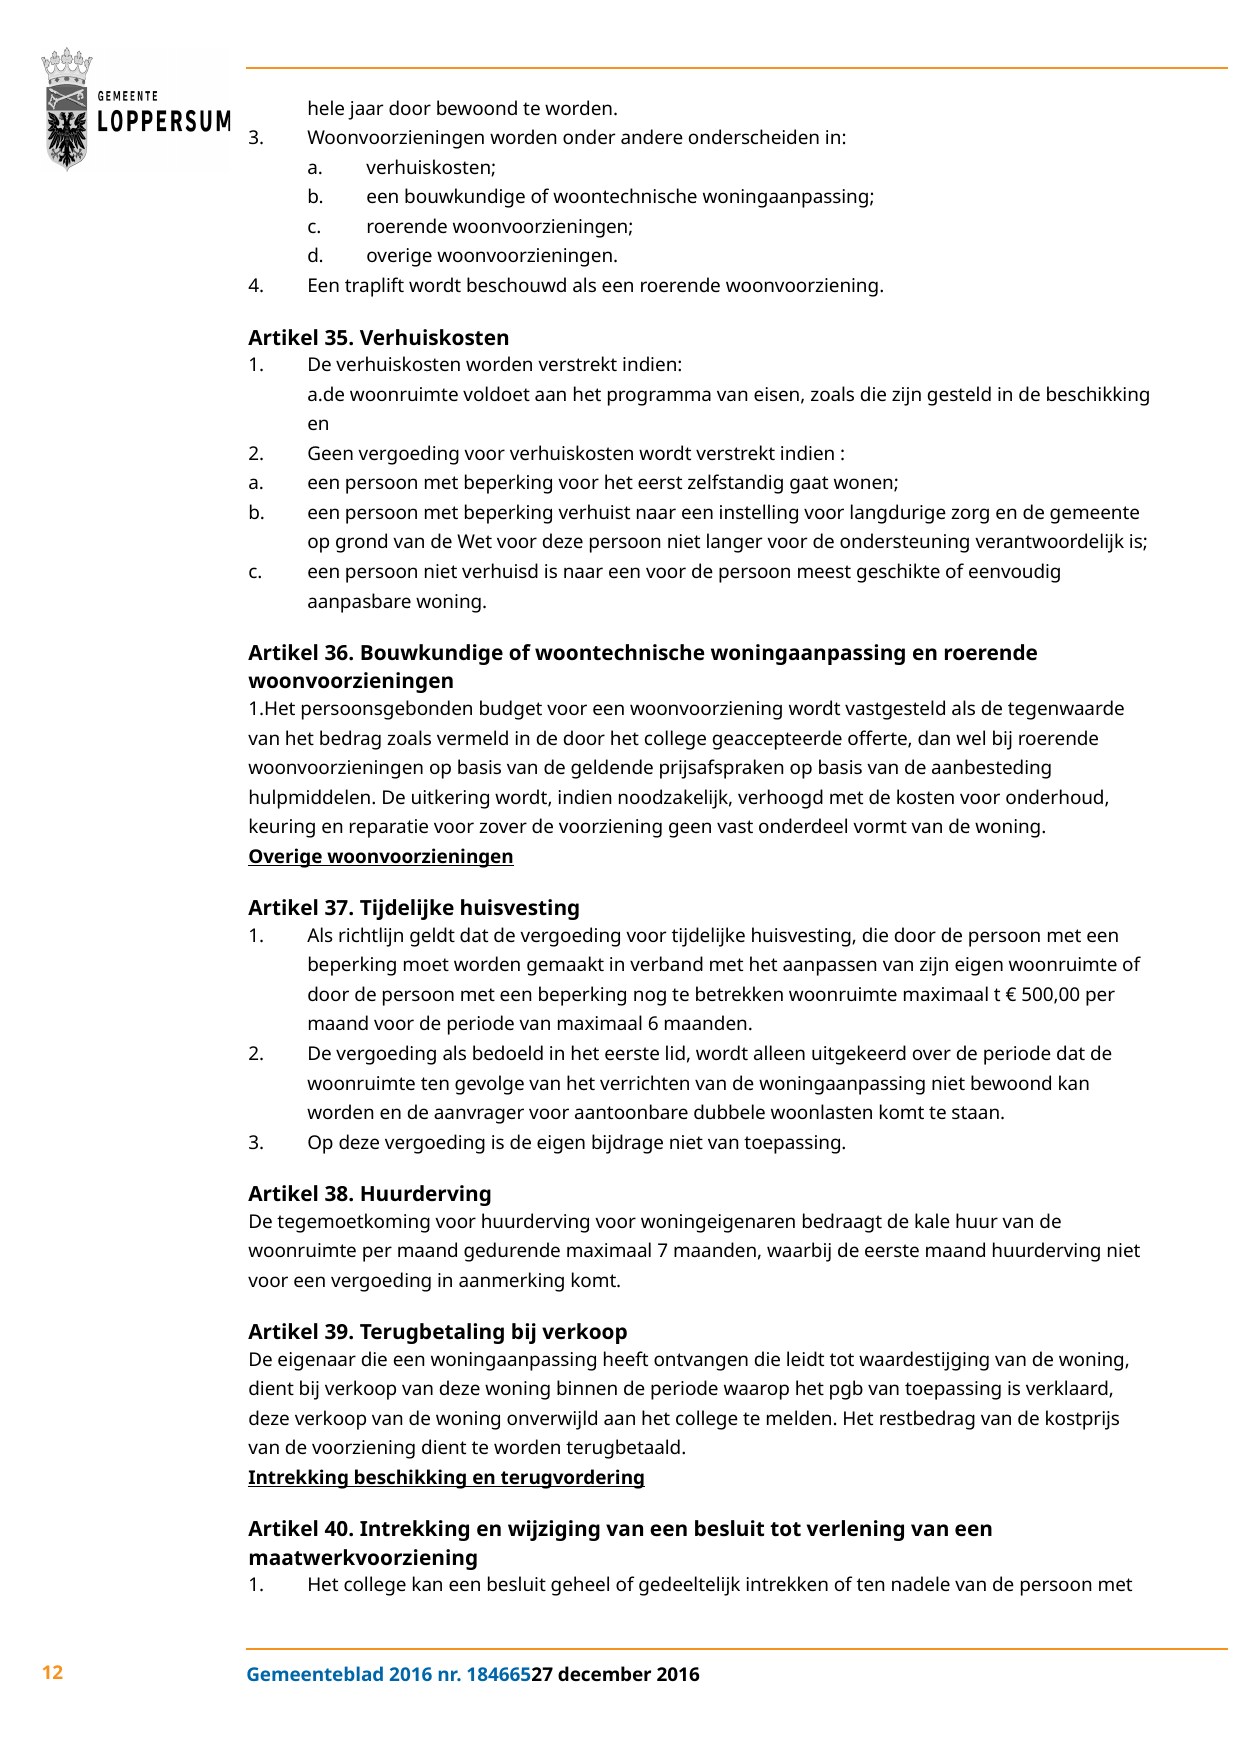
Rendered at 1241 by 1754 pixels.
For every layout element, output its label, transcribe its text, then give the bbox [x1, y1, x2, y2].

list een bouwkundige of woontechnische woningaanpassing; [307, 183, 1152, 209]
list Een traplift wordt beschouwd als een roerende woonvoorziening. [248, 272, 1152, 298]
list overige woonvoorzieningen. [307, 243, 1152, 268]
text Artikel 36. Bouwkundige of woontechnische woningaanpassing en roerende woonvoorzieningen [248, 638, 1152, 695]
list roerende woonvoorzieningen; [307, 213, 1152, 239]
list Als richtlijn geldt dat de vergoeding voor tijdelijke huisvesting, die door de persoon met een beperking moet worden gemaakt in verband met het aanpassen van zijn eigen woonruimte of door de persoon met een beperking nog te betrekken woonruimte maximaal t € 500,00 per maand voor de periode van maximaal 6 maanden. [248, 922, 1152, 1036]
list een persoon met beperking voor het eerst zelfstandig gaat wonen; [248, 469, 1152, 495]
list een persoon met beperking verhuist naar een instelling voor langdurige zorg en de gemeente op grond van de Wet voor deze persoon niet langer voor de ondersteuning verantwoordelijk is; [248, 499, 1152, 554]
list Geen vergoeding voor verhuiskosten wordt verstrekt indien : [248, 440, 1152, 466]
list een persoon niet verhuisd is naar een voor de persoon meest geschikte of eenvoudig aanpasbare woning. [248, 558, 1152, 613]
text Artikel 38. Huurderving [248, 1179, 1152, 1208]
list De vergoeding als bedoeld in het eerste lid, wordt alleen uitgekeerd over de periode dat de woonruimte ten gevolge van het verrichten van de woningaanpassing niet bewoond kan worden en de aanvrager voor aantoonbare dubbele woonlasten komt te staan. [248, 1040, 1152, 1125]
text Artikel 37. Tijdelijke huisvesting [248, 893, 1152, 922]
list Woonvoorzieningen worden onder andere onderscheiden in: [248, 124, 1152, 150]
text 1.Het persoonsgebonden budget voor een woonvoorziening wordt vastgesteld als de tegenwaarde van het bedrag zoals vermeld in de door het college geaccepteerde offerte, dan wel bij roerende woonvoorzieningen op basis van de geldende prijsafspraken op basis van de aanbesteding hulpmiddelen. De uitkering wordt, indien noodzakelijk, verhoogd met de kosten voor onderhoud, keuring en reparatie voor zover de voorziening geen vast onderdeel vormt van de woning. [248, 695, 1152, 839]
list De verhuiskosten worden verstrekt indien: [248, 351, 1152, 377]
text De tegemoetkoming voor huurderving voor woningeigenaren bedraagt de kale huur van de woonruimte per maand gedurende maximaal 7 maanden, waarbij de eerste maand huurderving niet voor een vergoeding in aanmerking komt. [248, 1208, 1152, 1293]
picture [41, 47, 231, 172]
list verhuiskosten; [307, 154, 1152, 180]
text De eigenaar die een woningaanpassing heeft ontvangen die leidt tot waardestijging van de woning, dient bij verkoop van deze woning binnen de periode waarop het pgb van toepassing is verklaard, deze verkoop van de woning onverwijld aan het college te melden. Het restbedrag van de kostprijs van de voorziening dient te worden terugbetaald. [248, 1346, 1152, 1460]
list Op deze vergoeding is de eigen bijdrage niet van toepassing. [248, 1129, 1152, 1155]
text Overige woonvoorzieningen [248, 843, 1152, 869]
text Artikel 40. Intrekking en wijziging van een besluit tot verlening van een maatwerkvoorziening [248, 1514, 1152, 1571]
list hele jaar door bewoond te worden. [248, 95, 1152, 121]
text Intrekking beschikking en terugvordering [248, 1464, 1152, 1490]
text Artikel 39. Terugbetaling bij verkoop [248, 1317, 1152, 1346]
text Artikel 35. Verhuiskosten [248, 323, 1152, 351]
list a.de woonruimte voldoet aan het programma van eisen, zoals die zijn gesteld in de beschikking en [248, 381, 1152, 436]
list Het college kan een besluit geheel of gedeeltelijk intrekken of ten nadele van de persoon met [248, 1571, 1152, 1597]
